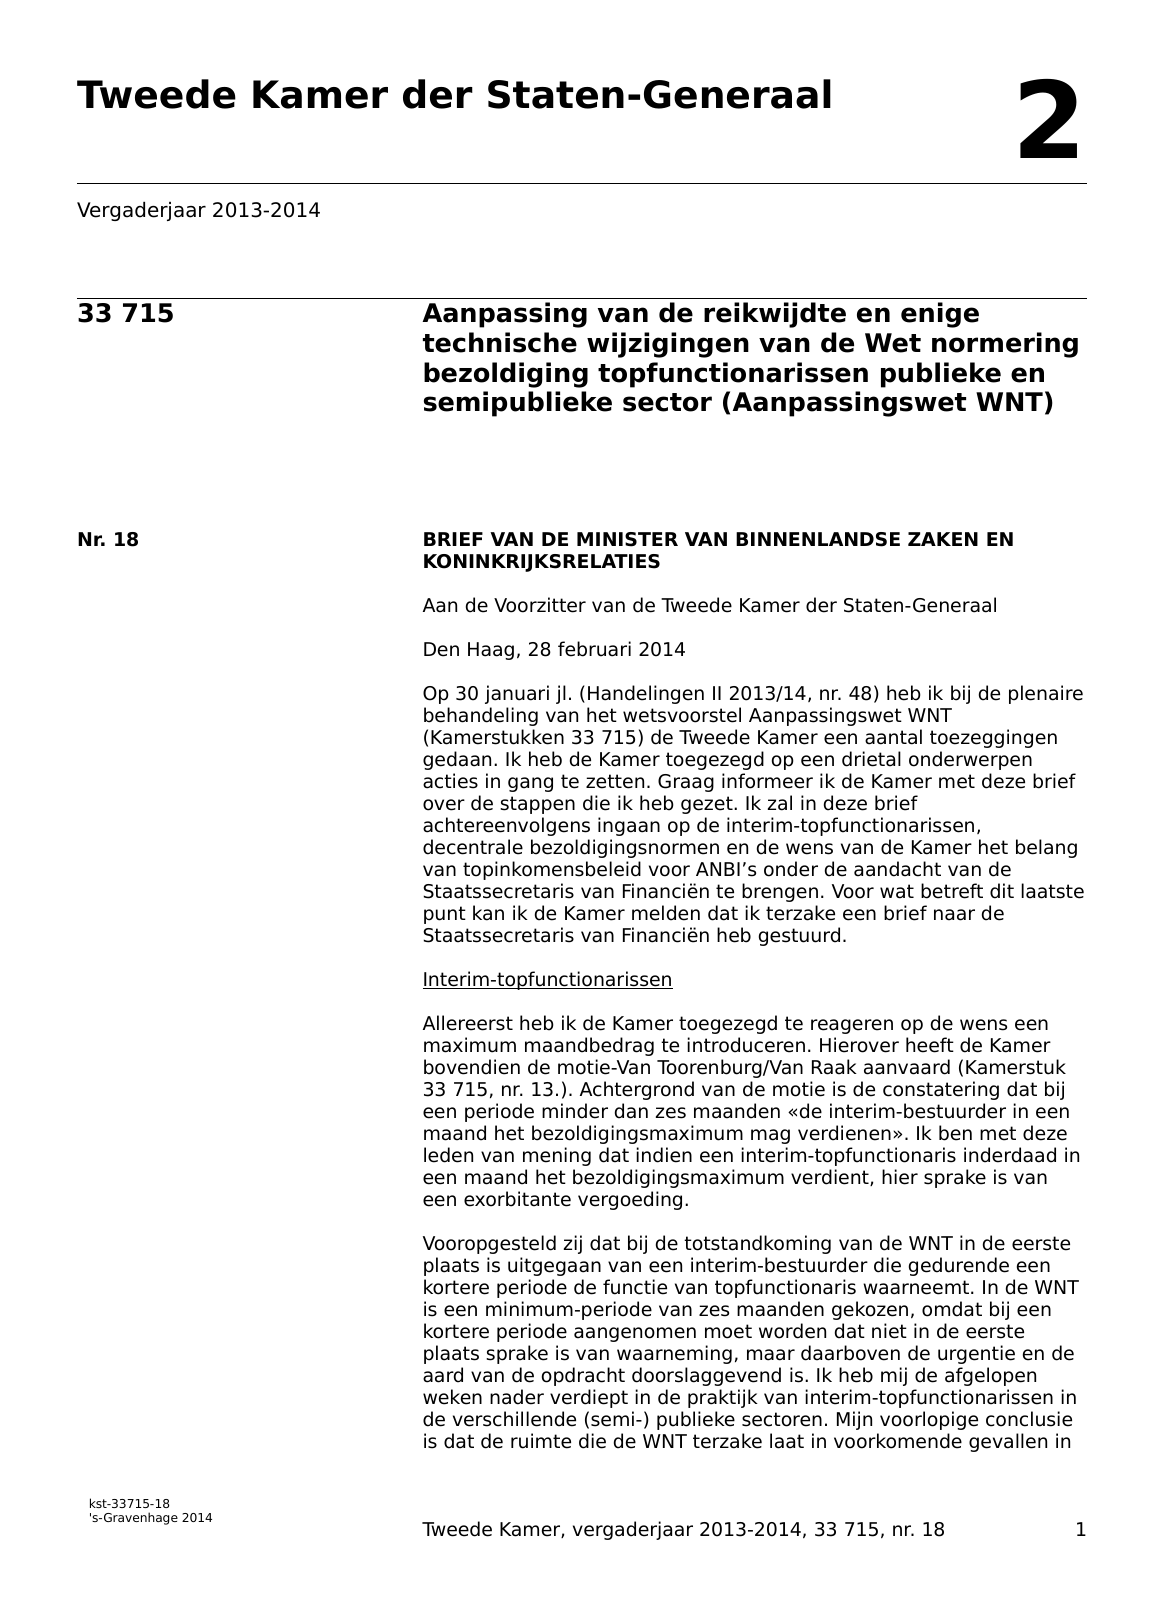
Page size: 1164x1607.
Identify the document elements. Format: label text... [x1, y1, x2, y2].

text 's-Gravenhage 2014 [88, 1511, 323, 1525]
table_header Tweede Kamer der Staten-Generaal [77, 59, 886, 183]
text Vooropgesteld zij dat bij de totstandkoming van de WNT in de eerste plaats is uitgegaan van een interim-bestuurder die gedurende een kortere periode de functie van topfunctionaris waarneemt. In de WNT is een minimum-periode van zes maanden gekozen, omdat bij een kortere periode aangenomen moet worden dat niet in de eerste plaats sprake is van waarneming, maar daarboven de urgentie en de aard van de opdracht doorslaggevend is. Ik heb mij de afgelopen weken nader verdiept in de praktijk van interim-topfunctionarissen in de verschillende (semi-) publieke sectoren. Mijn voorlopige conclusie is dat de ruimte die de WNT terzake laat in voorkomende gevallen in [422, 1233, 1087, 1453]
text Op 30 januari jl. (Handelingen II 2013/14, nr. 48) heb ik bij de plenaire behandeling van het wetsvoorstel Aanpassingswet WNT (Kamerstukken 33 715) de Tweede Kamer een aantal toezeggingen gedaan. Ik heb de Kamer toegezegd op een drietal onderwerpen acties in gang te zetten. Graag informeer ik de Kamer met deze brief over de stappen die ik heb gezet. Ik zal in deze brief achtereenvolgens ingaan op de interim-topfunctionarissen, decentrale bezoldigingsnormen en de wens van de Kamer het belang van topinkomensbeleid voor ANBI’s onder de aandacht van de Staatssecretaris van Financiën te brengen. Voor wat betreft dit laatste punt kan ik de Kamer melden dat ik terzake een brief naar de Staatssecretaris van Financiën heb gestuurd. [422, 683, 1087, 947]
text Allereerst heb ik de Kamer toegezegd te reageren op de wens een maximum maandbedrag te introduceren. Hierover heeft de Kamer bovendien de motie-Van Toorenburg/Van Raak aanvaard (Kamerstuk 33 715, nr. 13.). Achtergrond van de motie is de constatering dat bij een periode minder dan zes maanden «de interim-bestuurder in een maand het bezoldigingsmaximum mag verdienen». Ik ben met deze leden van mening dat indien een interim-topfunctionaris inderdaad in een maand het bezoldigingsmaximum verdient, hier sprake is van een exorbitante vergoeding. [422, 1013, 1087, 1211]
table_header 2 [886, 59, 1087, 183]
text Den Haag, 28 februari 2014 [422, 639, 1087, 661]
table_cell Vergaderjaar 2013-2014 [77, 184, 1087, 298]
subtitle Nr. 18 BRIEF VAN DE MINISTER VAN BINNENLANDSE ZAKEN EN KONINKRIJKSRELATIES [77, 529, 1087, 573]
subtitle Interim-topfunctionarissen [422, 969, 1087, 991]
text kst-33715-18 [88, 1497, 323, 1511]
text Aan de Voorzitter van de Tweede Kamer der Staten-Generaal [422, 595, 1087, 617]
subtitle 33 715 Aanpassing van de reikwijdte en enige technische wijzigingen van de Wet normering bezoldiging topfunctionarissen publieke en semipublieke sector (Aanpassingswet WNT) [77, 299, 1087, 418]
